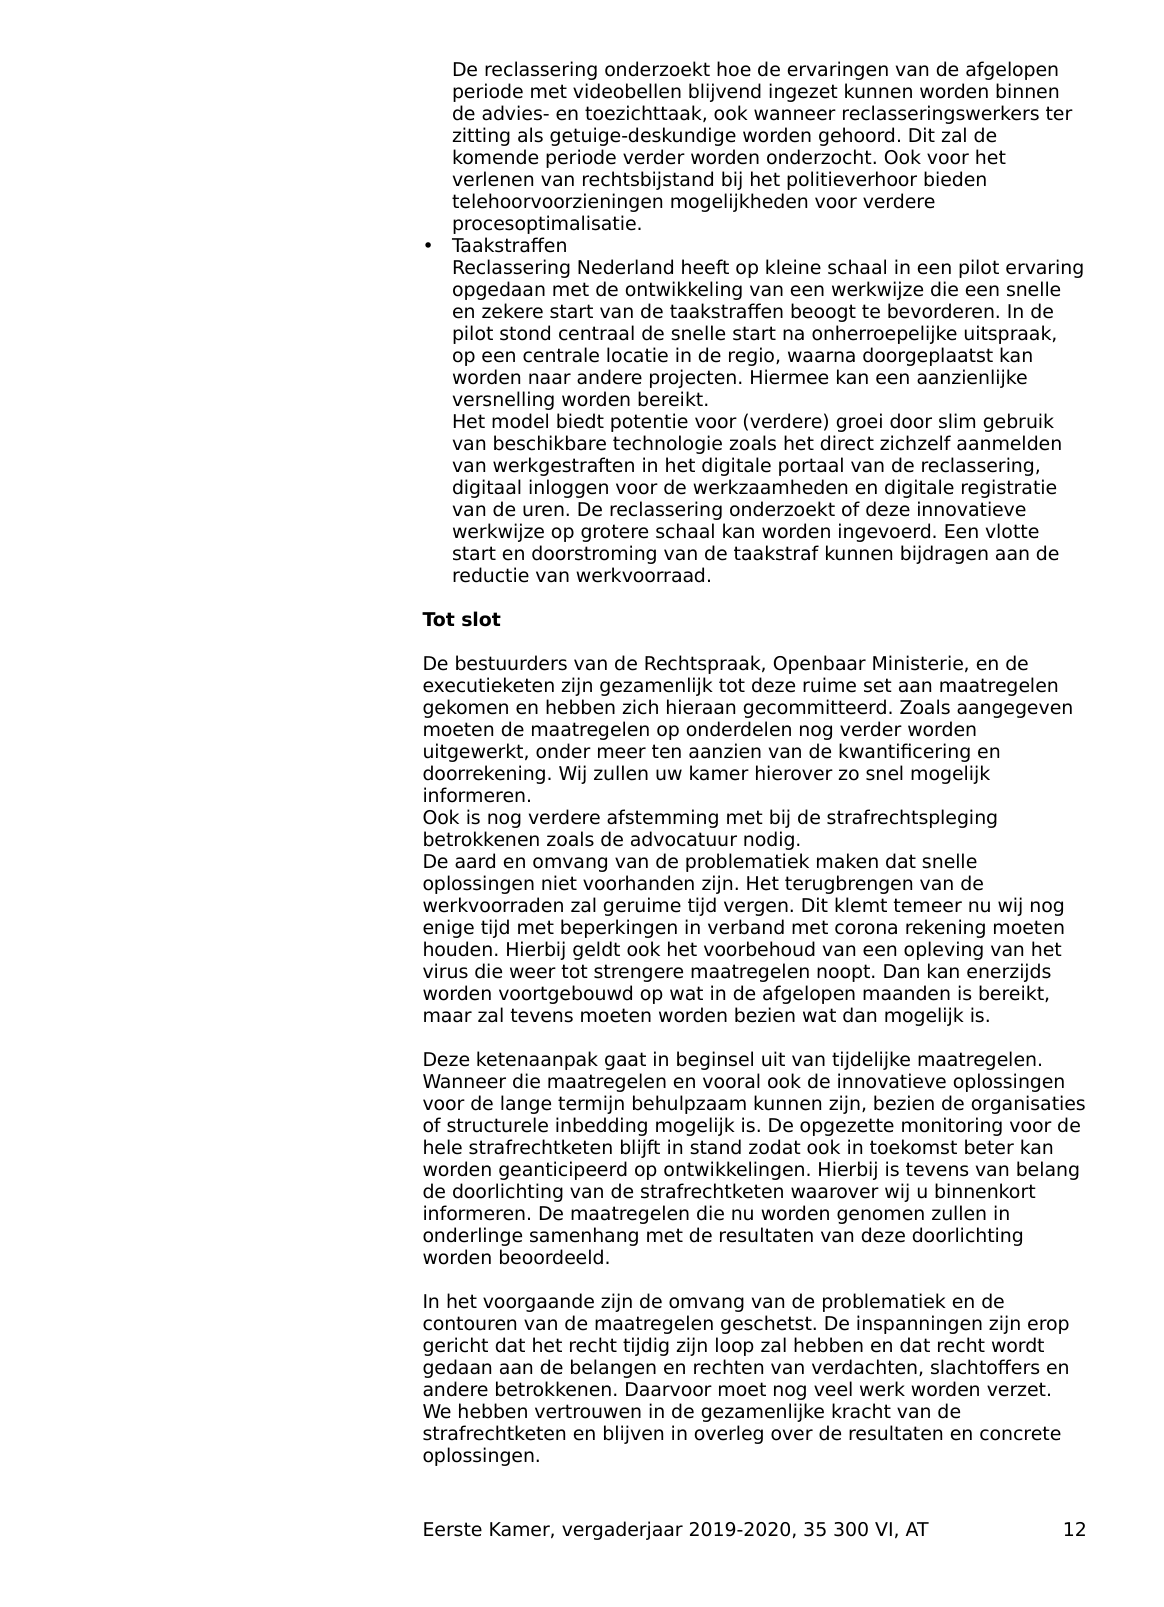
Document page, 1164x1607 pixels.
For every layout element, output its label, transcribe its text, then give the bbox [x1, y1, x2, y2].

subtitle Tot slot [422, 609, 1087, 631]
text Deze ketenaanpak gaat in beginsel uit van tijdelijke maatregelen. Wanneer die maatregelen en vooral ook de innovatieve oplossingen voor de lange termijn behulpzaam kunnen zijn, bezien de organisaties of structurele inbedding mogelijk is. De opgezette monitoring voor de hele strafrechtketen blijft in stand zodat ook in toekomst beter kan worden geanticipeerd op ontwikkelingen. Hierbij is tevens van belang de doorlichting van de strafrechtketen waarover wij u binnenkort informeren. De maatregelen die nu worden genomen zullen in onderlinge samenhang met de resultaten van deze doorlichting worden beoordeeld. [422, 1049, 1087, 1268]
text Het model biedt potentie voor (verdere) groei door slim gebruik van beschikbare technologie zoals het direct zichzelf aanmelden van werkgestraften in het digitale portaal van de reclassering, digitaal inloggen voor de werkzaamheden en digitale registratie van de uren. De reclassering onderzoekt of deze innovatieve werkwijze op grotere schaal kan worden ingevoerd. Een vlotte start en doorstroming van de taakstraf kunnen bijdragen aan de reductie van werkvoorraad. [452, 411, 1087, 587]
text Ook is nog verdere afstemming met bij de strafrechtspleging betrokkenen zoals de advocatuur nodig. [422, 807, 1087, 851]
text De reclassering onderzoekt hoe de ervaringen van de afgelopen periode met videobellen blijvend ingezet kunnen worden binnen de advies- en toezichttaak, ook wanneer reclasseringswerkers ter zitting als getuige-deskundige worden gehoord. Dit zal de komende periode verder worden onderzocht. Ook voor het verlenen van rechtsbijstand bij het politieverhoor bieden telehoorvoorzieningen mogelijkheden voor verdere procesoptimalisatie. [452, 59, 1087, 235]
text De bestuurders van de Rechtspraak, Openbaar Ministerie, en de executieketen zijn gezamenlijk tot deze ruime set aan maatregelen gekomen en hebben zich hieraan gecommitteerd. Zoals aangegeven moeten de maatregelen op onderdelen nog verder worden uitgewerkt, onder meer ten aanzien van de kwantificering en doorrekening. Wij zullen uw kamer hierover zo snel mogelijk informeren. [422, 653, 1087, 807]
text In het voorgaande zijn de omvang van de problematiek en de contouren van de maatregelen geschetst. De inspanningen zijn erop gericht dat het recht tijdig zijn loop zal hebben en dat recht wordt gedaan aan de belangen en rechten van verdachten, slachtoffers en andere betrokkenen. Daarvoor moet nog veel werk worden verzet. We hebben vertrouwen in de gezamenlijke kracht van de strafrechtketen en blijven in overleg over de resultaten en concrete oplossingen. [422, 1291, 1087, 1467]
text De aard en omvang van de problematiek maken dat snelle oplossingen niet voorhanden zijn. Het terugbrengen van de werkvoorraden zal geruime tijd vergen. Dit klemt temeer nu wij nog enige tijd met beperkingen in verband met corona rekening moeten houden. Hierbij geldt ook het voorbehoud van een opleving van het virus die weer tot strengere maatregelen noopt. Dan kan enerzijds worden voortgebouwd op wat in de afgelopen maanden is bereikt, maar zal tevens moeten worden bezien wat dan mogelijk is. [422, 851, 1087, 1027]
text • Taakstraffen [422, 235, 1087, 257]
text Reclassering Nederland heeft op kleine schaal in een pilot ervaring opgedaan met de ontwikkeling van een werkwijze die een snelle en zekere start van de taakstraffen beoogt te bevorderen. In de pilot stond centraal de snelle start na onherroepelijke uitspraak, op een centrale locatie in de regio, waarna doorgeplaatst kan worden naar andere projecten. Hiermee kan een aanzienlijke versnelling worden bereikt. [452, 257, 1087, 411]
